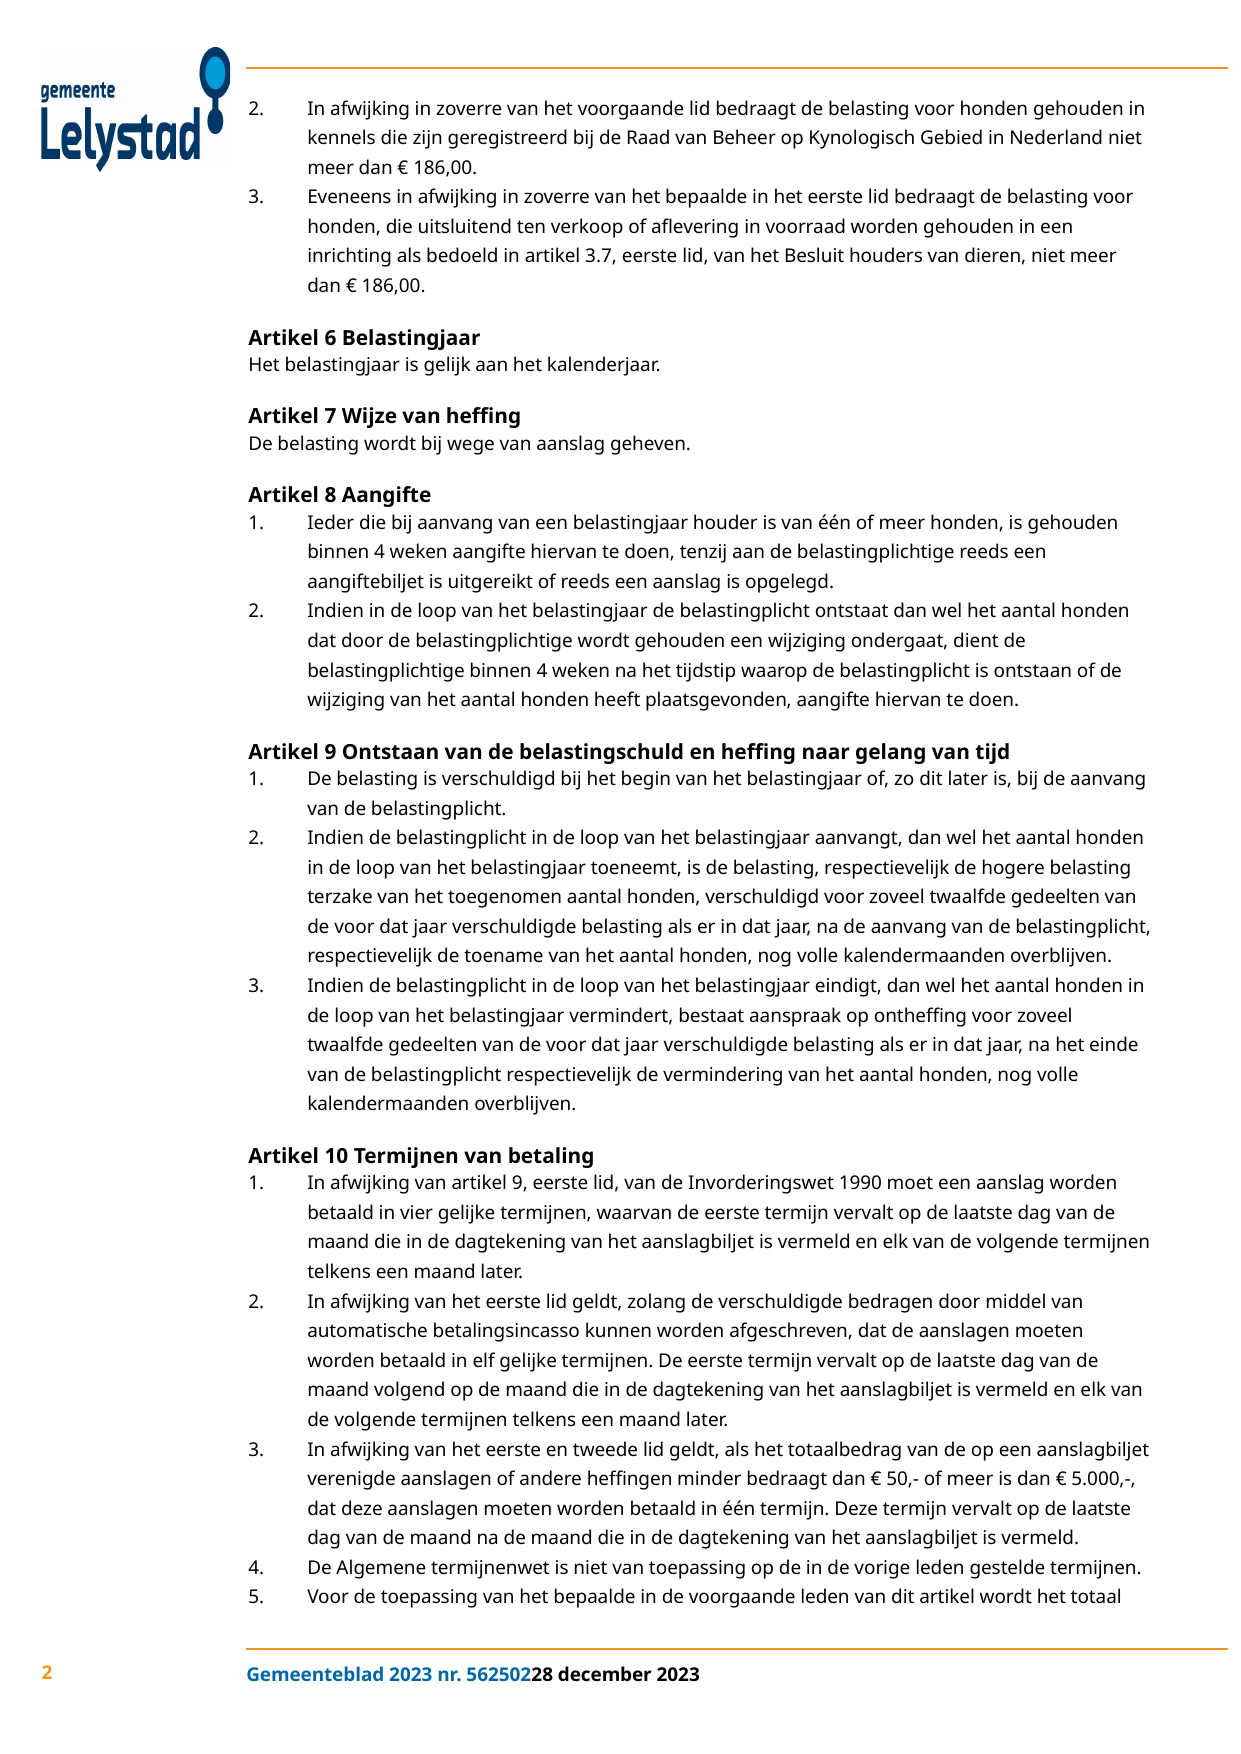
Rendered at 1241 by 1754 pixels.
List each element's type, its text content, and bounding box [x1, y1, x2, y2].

list Eveneens in afwijking in zoverre van het bepaalde in het eerste lid bedraagt de belasting voor honden, die uitsluitend ten verkoop of aflevering in voorraad worden gehouden in een inrichting als bedoeld in artikel 3.7, eerste lid, van het Besluit houders van dieren, niet meer dan € 186,00. [248, 183, 1152, 298]
list De belasting is verschuldigd bij het begin van het belastingjaar of, zo dit later is, bij de aanvang van de belastingplicht. [248, 765, 1152, 821]
list Ieder die bij aanvang van een belastingjaar houder is van één of meer honden, is gehouden binnen 4 weken aangifte hiervan te doen, tenzij aan de belastingplichtige reeds een aangiftebiljet is uitgereikt of reeds een aanslag is opgelegd. [248, 509, 1152, 594]
list In afwijking van artikel 9, eerste lid, van de Invorderingswet 1990 moet een aanslag worden betaald in vier gelijke termijnen, waarvan de eerste termijn vervalt op de laatste dag van de maand die in de dagtekening van het aanslagbiljet is vermeld en elk van de volgende termijnen telkens een maand later. [248, 1169, 1152, 1284]
text Het belastingjaar is gelijk aan het kalenderjaar. [248, 351, 1152, 377]
text De belasting wordt bij wege van aanslag geheven. [248, 430, 1152, 456]
text Artikel 9 Ontstaan van de belastingschuld en heffing naar gelang van tijd [248, 737, 1152, 765]
picture [41, 47, 231, 172]
list De Algemene termijnenwet is niet van toepassing op de in de vorige leden gestelde termijnen. [248, 1554, 1152, 1580]
list In afwijking van het eerste lid geldt, zolang de verschuldigde bedragen door middel van automatische betalingsincasso kunnen worden afgeschreven, dat de aanslagen moeten worden betaald in elf gelijke termijnen. De eerste termijn vervalt op de laatste dag van de maand volgend op de maand die in de dagtekening van het aanslagbiljet is vermeld en elk van de volgende termijnen telkens een maand later. [248, 1288, 1152, 1432]
list Voor de toepassing van het bepaalde in de voorgaande leden van dit artikel wordt het totaal [248, 1584, 1152, 1609]
list Indien in de loop van het belastingjaar de belastingplicht ontstaat dan wel het aantal honden dat door de belastingplichtige wordt gehouden een wijziging ondergaat, dient de belastingplichtige binnen 4 weken na het tijdstip waarop de belastingplicht is ontstaan of de wijziging van het aantal honden heeft plaatsgevonden, aangifte hiervan te doen. [248, 598, 1152, 712]
list Indien de belastingplicht in de loop van het belastingjaar aanvangt, dan wel het aantal honden in de loop van het belastingjaar toeneemt, is de belasting, respectievelijk de hogere belasting terzake van het toegenomen aantal honden, verschuldigd voor zoveel twaalfde gedeelten van de voor dat jaar verschuldigde belasting als er in dat jaar, na de aanvang van de belastingplicht, respectievelijk de toename van het aantal honden, nog volle kalendermaanden overblijven. [248, 824, 1152, 968]
text Artikel 6 Belastingjaar [248, 323, 1152, 351]
text Artikel 8 Aangifte [248, 480, 1152, 509]
text Artikel 7 Wijze van heffing [248, 402, 1152, 430]
text Artikel 10 Termijnen van betaling [248, 1141, 1152, 1169]
list Indien de belastingplicht in de loop van het belastingjaar eindigt, dan wel het aantal honden in de loop van het belastingjaar vermindert, bestaat aanspraak op ontheffing voor zoveel twaalfde gedeelten van de voor dat jaar verschuldigde belasting als er in dat jaar, na het einde van de belastingplicht respectievelijk de vermindering van het aantal honden, nog volle kalendermaanden overblijven. [248, 972, 1152, 1116]
list In afwijking in zoverre van het voorgaande lid bedraagt de belasting voor honden gehouden in kennels die zijn geregistreerd bij de Raad van Beheer op Kynologisch Gebied in Nederland niet meer dan € 186,00. [248, 95, 1152, 180]
list In afwijking van het eerste en tweede lid geldt, als het totaalbedrag van de op een aanslagbiljet verenigde aanslagen of andere heffingen minder bedraagt dan € 50,- of meer is dan € 5.000,-, dat deze aanslagen moeten worden betaald in één termijn. Deze termijn vervalt op de laatste dag van de maand na de maand die in de dagtekening van het aanslagbiljet is vermeld. [248, 1436, 1152, 1550]
